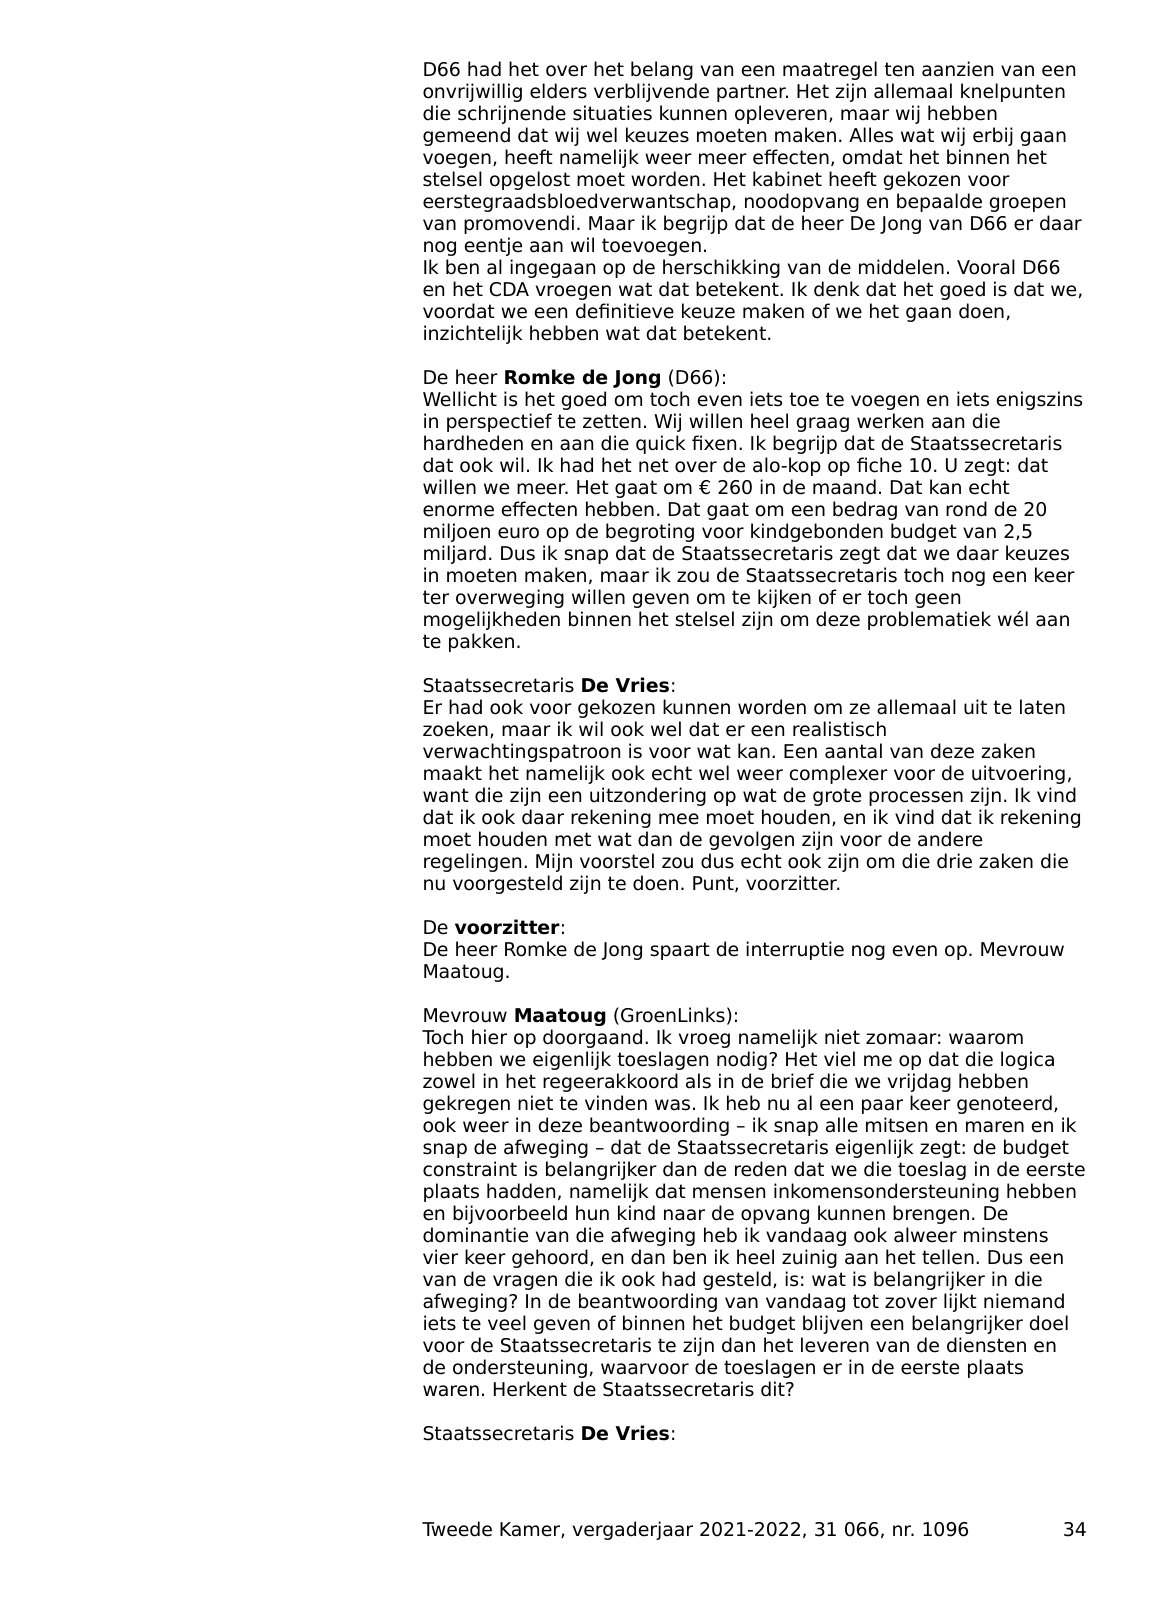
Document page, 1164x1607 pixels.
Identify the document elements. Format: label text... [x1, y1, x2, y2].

text Mevrouw Maatoug (GroenLinks): [422, 1005, 1087, 1027]
text De heer Romke de Jong (D66): [422, 367, 1087, 389]
text Ik ben al ingegaan op de herschikking van de middelen. Vooral D66 en het CDA vroegen wat dat betekent. Ik denk dat het goed is dat we, voordat we een definitieve keuze maken of we het gaan doen, inzichtelijk hebben wat dat betekent. [422, 257, 1087, 345]
text Er had ook voor gekozen kunnen worden om ze allemaal uit te laten zoeken, maar ik wil ook wel dat er een realistisch verwachtingspatroon is voor wat kan. Een aantal van deze zaken maakt het namelijk ook echt wel weer complexer voor de uitvoering, want die zijn een uitzondering op wat de grote processen zijn. Ik vind dat ik ook daar rekening mee moet houden, en ik vind dat ik rekening moet houden met wat dan de gevolgen zijn voor de andere regelingen. Mijn voorstel zou dus echt ook zijn om die drie zaken die nu voorgesteld zijn te doen. Punt, voorzitter. [422, 697, 1087, 895]
text De voorzitter: [422, 917, 1087, 939]
text De heer Romke de Jong spaart de interruptie nog even op. Mevrouw Maatoug. [422, 939, 1087, 983]
text Toch hier op doorgaand. Ik vroeg namelijk niet zomaar: waarom hebben we eigenlijk toeslagen nodig? Het viel me op dat die logica zowel in het regeerakkoord als in de brief die we vrijdag hebben gekregen niet te vinden was. Ik heb nu al een paar keer genoteerd, ook weer in deze beantwoording – ik snap alle mitsen en maren en ik snap de afweging – dat de Staatssecretaris eigenlijk zegt: de budget constraint is belangrijker dan de reden dat we die toeslag in de eerste plaats hadden, namelijk dat mensen inkomensondersteuning hebben en bijvoorbeeld hun kind naar de opvang kunnen brengen. De dominantie van die afweging heb ik vandaag ook alweer minstens vier keer gehoord, en dan ben ik heel zuinig aan het tellen. Dus een van de vragen die ik ook had gesteld, is: wat is belangrijker in die afweging? In de beantwoording van vandaag tot zover lijkt niemand iets te veel geven of binnen het budget blijven een belangrijker doel voor de Staatssecretaris te zijn dan het leveren van de diensten en de ondersteuning, waarvoor de toeslagen er in de eerste plaats waren. Herkent de Staatssecretaris dit? [422, 1027, 1087, 1401]
text Wellicht is het goed om toch even iets toe te voegen en iets enigszins in perspectief te zetten. Wij willen heel graag werken aan die hardheden en aan die quick fixen. Ik begrijp dat de Staatssecretaris dat ook wil. Ik had het net over de alo-kop op fiche 10. U zegt: dat willen we meer. Het gaat om € 260 in de maand. Dat kan echt enorme effecten hebben. Dat gaat om een bedrag van rond de 20 miljoen euro op de begroting voor kindgebonden budget van 2,5 miljard. Dus ik snap dat de Staatssecretaris zegt dat we daar keuzes in moeten maken, maar ik zou de Staatssecretaris toch nog een keer ter overweging willen geven om te kijken of er toch geen mogelijkheden binnen het stelsel zijn om deze problematiek wél aan te pakken. [422, 389, 1087, 653]
text Staatssecretaris De Vries: [422, 1423, 1087, 1445]
text D66 had het over het belang van een maatregel ten aanzien van een onvrijwillig elders verblijvende partner. Het zijn allemaal knelpunten die schrijnende situaties kunnen opleveren, maar wij hebben gemeend dat wij wel keuzes moeten maken. Alles wat wij erbij gaan voegen, heeft namelijk weer meer effecten, omdat het binnen het stelsel opgelost moet worden. Het kabinet heeft gekozen voor eerstegraadsbloedverwantschap, noodopvang en bepaalde groepen van promovendi. Maar ik begrijp dat de heer De Jong van D66 er daar nog eentje aan wil toevoegen. [422, 59, 1087, 257]
text Staatssecretaris De Vries: [422, 675, 1087, 697]
